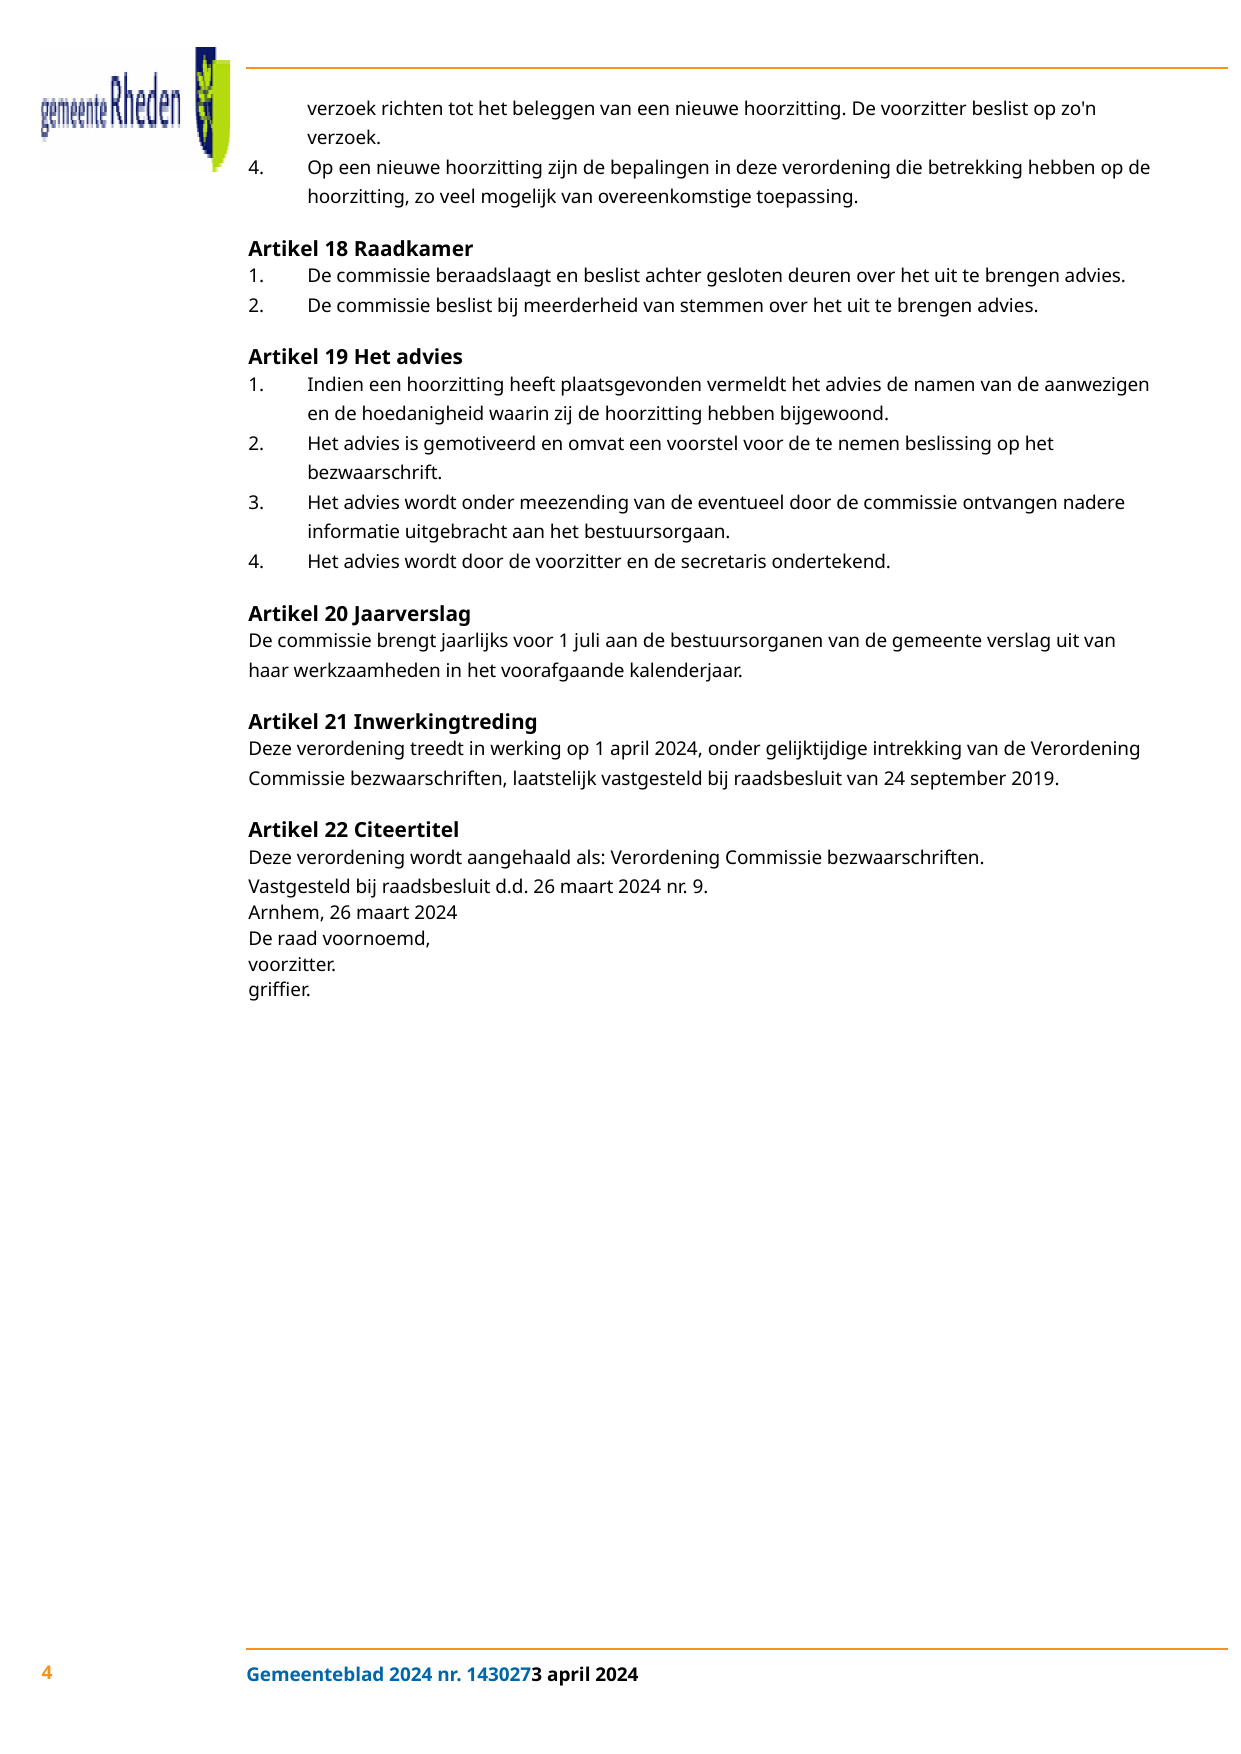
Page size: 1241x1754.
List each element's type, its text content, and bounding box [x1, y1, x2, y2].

list Het advies wordt door de voorzitter en de secretaris ondertekend. [248, 548, 1152, 574]
list Op een nieuwe hoorzitting zijn de bepalingen in deze verordening die betrekking hebben op de hoorzitting, zo veel mogelijk van overeenkomstige toepassing. [248, 154, 1152, 209]
list De commissie beslist bij meerderheid van stemmen over het uit te brengen advies. [248, 292, 1152, 318]
text voorzitter. [248, 951, 1152, 977]
list Het advies wordt onder meezending van de eventueel door de commissie ontvangen nadere informatie uitgebracht aan het bestuursorgaan. [248, 489, 1152, 544]
text De raad voornoemd, [248, 925, 1152, 951]
text Vastgesteld bij raadsbesluit d.d. 26 maart 2024 nr. 9. [248, 874, 1152, 899]
text griffier. [248, 977, 1152, 1002]
text De commissie brengt jaarlijks voor 1 juli aan de bestuursorganen van de gemeente verslag uit van haar werkzaamheden in het voorafgaande kalenderjaar. [248, 627, 1152, 682]
text Deze verordening treedt in werking op 1 april 2024, onder gelijktijdige intrekking van de Verordening Commissie bezwaarschriften, laatstelijk vastgesteld bij raadsbesluit van 24 september 2019. [248, 736, 1152, 791]
picture [41, 47, 231, 172]
text Artikel 21 Inwerkingtreding [248, 707, 1152, 736]
text Artikel 22 Citeertitel [248, 816, 1152, 844]
list Indien een hoorzitting heeft plaatsgevonden vermeldt het advies de namen van de aanwezigen en de hoedanigheid waarin zij de hoorzitting hebben bijgewoond. [248, 371, 1152, 426]
text Arnhem, 26 maart 2024 [248, 899, 1152, 925]
list De commissie beraadslaagt en beslist achter gesloten deuren over het uit te brengen advies. [248, 262, 1152, 288]
text Deze verordening wordt aangehaald als: Verordening Commissie bezwaarschriften. [248, 844, 1152, 870]
list Het advies is gemotiveerd en omvat een voorstel voor de te nemen beslissing op het bezwaarschrift. [248, 430, 1152, 485]
text Artikel 20 Jaarverslag [248, 599, 1152, 627]
text Artikel 18 Raadkamer [248, 234, 1152, 262]
text Artikel 19 Het advies [248, 342, 1152, 371]
list verzoek richten tot het beleggen van een nieuwe hoorzitting. De voorzitter beslist op zo'n verzoek. [248, 95, 1152, 150]
